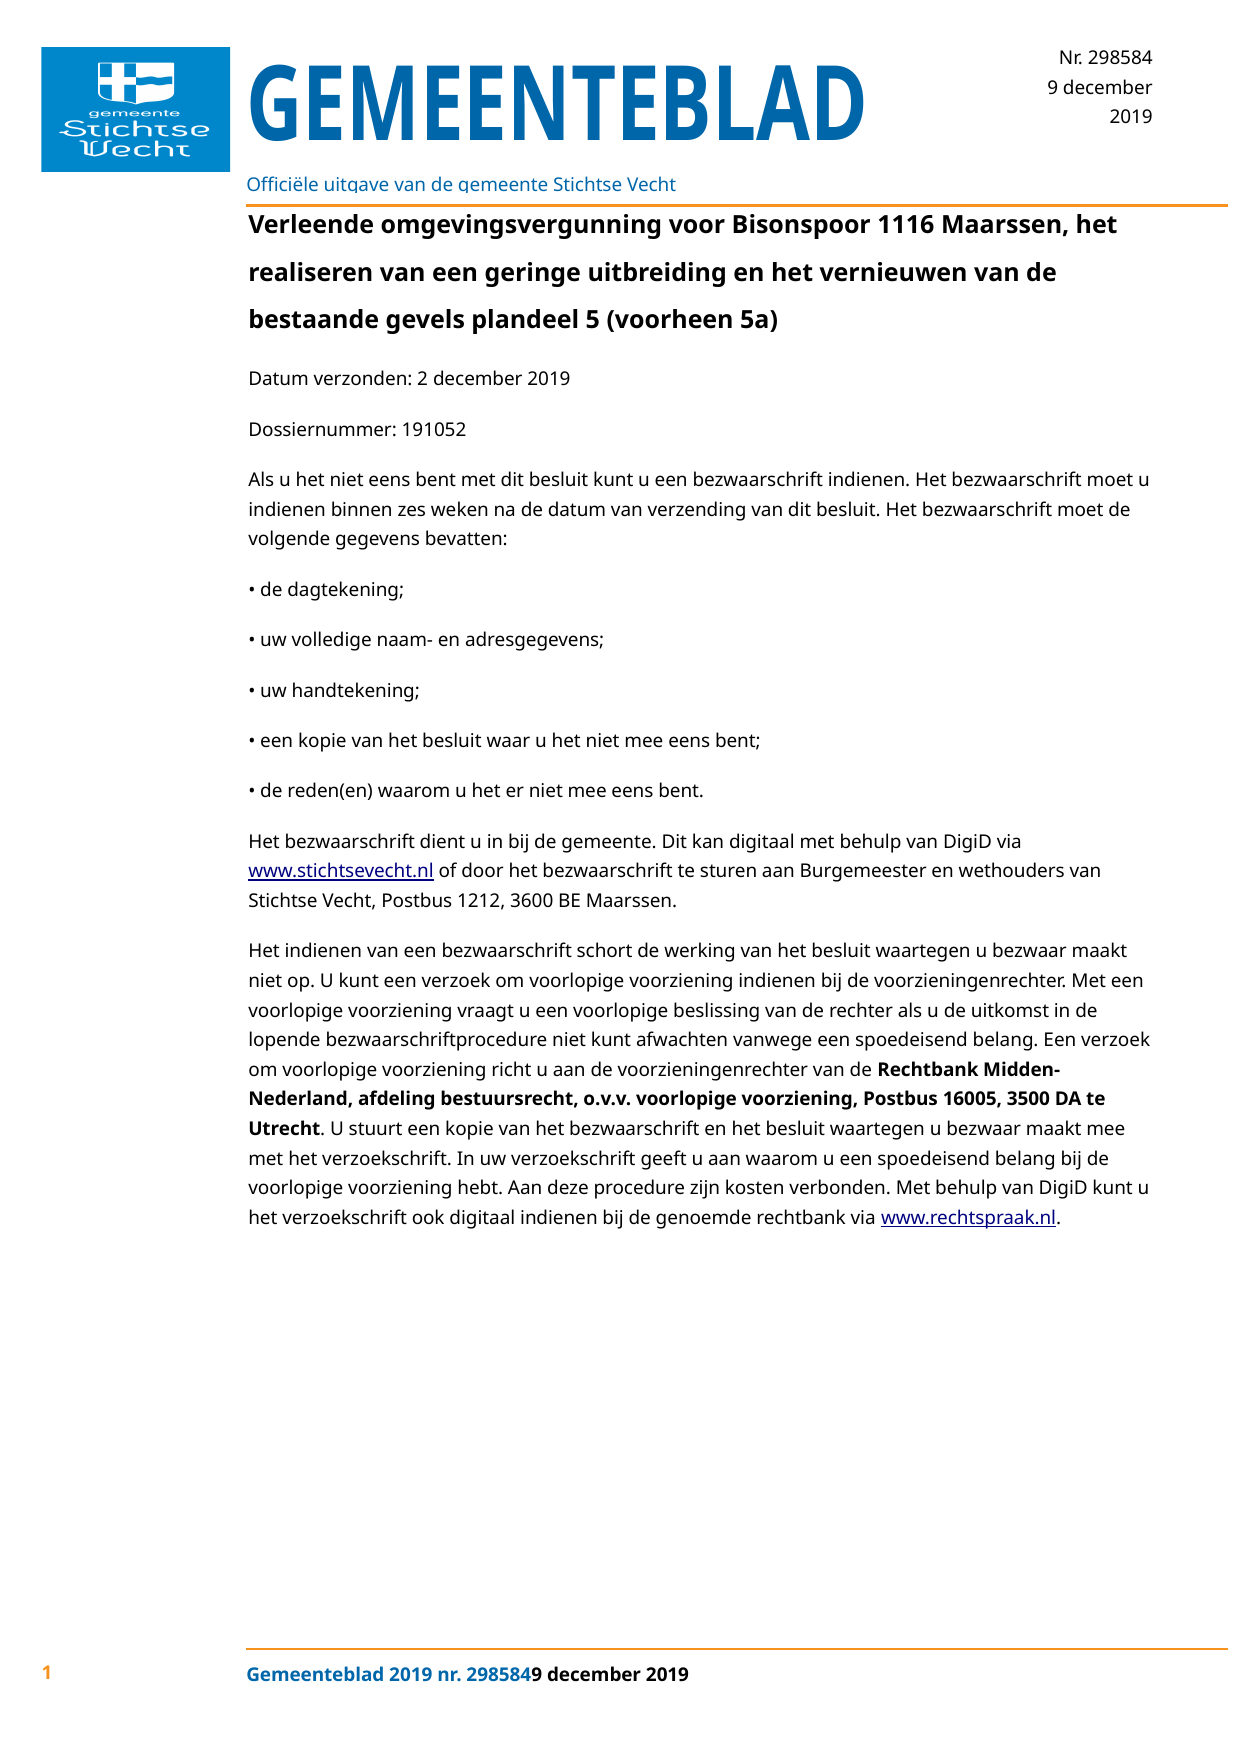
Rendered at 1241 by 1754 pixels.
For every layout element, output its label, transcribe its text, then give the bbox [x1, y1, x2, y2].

text • uw volledige naam- en adresgegevens; [248, 626, 1152, 652]
text Het bezwaarschrift dient u in bij de gemeente. Dit kan digitaal met behulp van DigiD via www.stichtsevecht.nl of door het bezwaarschrift te sturen aan Burgemeester en wethouders van Stichtse Vecht, Postbus 1212, 3600 BE Maarssen. [248, 828, 1152, 913]
picture [137, 63, 174, 103]
text Verleende omgevingsvergunning voor Bisonspoor 1116 Maarssen, het realiseren van een geringe uitbreiding en het vernieuwen van de bestaande gevels plandeel 5 (voorheen 5a) [248, 207, 1152, 336]
text Datum verzonden: 2 december 2019 [248, 366, 1152, 391]
text • een kopie van het besluit waar u het niet mee eens bent; [248, 727, 1152, 753]
text • de dagtekening; [248, 576, 1152, 602]
picture [99, 63, 135, 101]
text Dossiernummer: 191052 [248, 416, 1152, 442]
text Als u het niet eens bent met dit besluit kunt u een bezwaarschrift indienen. Het bezwaarschrift moet u indienen binnen zes weken na de datum van verzending van dit besluit. Het bezwaarschrift moet de volgende gegevens bevatten: [248, 466, 1152, 551]
text • de reden(en) waarom u het er niet mee eens bent. [248, 778, 1152, 803]
text Het indienen van een bezwaarschrift schort de werking van het besluit waartegen u bezwaar maakt niet op. U kunt een verzoek om voorlopige voorziening indienen bij de voorzieningenrechter. Met een voorlopige voorziening vraagt u een voorlopige beslissing van de rechter als u de uitkomst in de lopende bezwaarschriftprocedure niet kunt afwachten vanwege een spoedeisend belang. Een verzoek om voorlopige voorziening richt u aan de voorzieningenrechter van de Rechtbank Midden-Nederland, afdeling bestuursrecht, o.v.v. voorlopige voorziening, Postbus 16005, 3500 DA te Utrecht. U stuurt een kopie van het bezwaarschrift en het besluit waartegen u bezwaar maakt mee met het verzoekschrift. In uw verzoekschrift geeft u aan waarom u een spoedeisend belang bij de voorlopige voorziening hebt. Aan deze procedure zijn kosten verbonden. Met behulp van DigiD kunt u het verzoekschrift ook digitaal indienen bij de genoemde rechtbank via www.rechtspraak.nl. [248, 938, 1152, 1229]
text • uw handtekening; [248, 677, 1152, 702]
